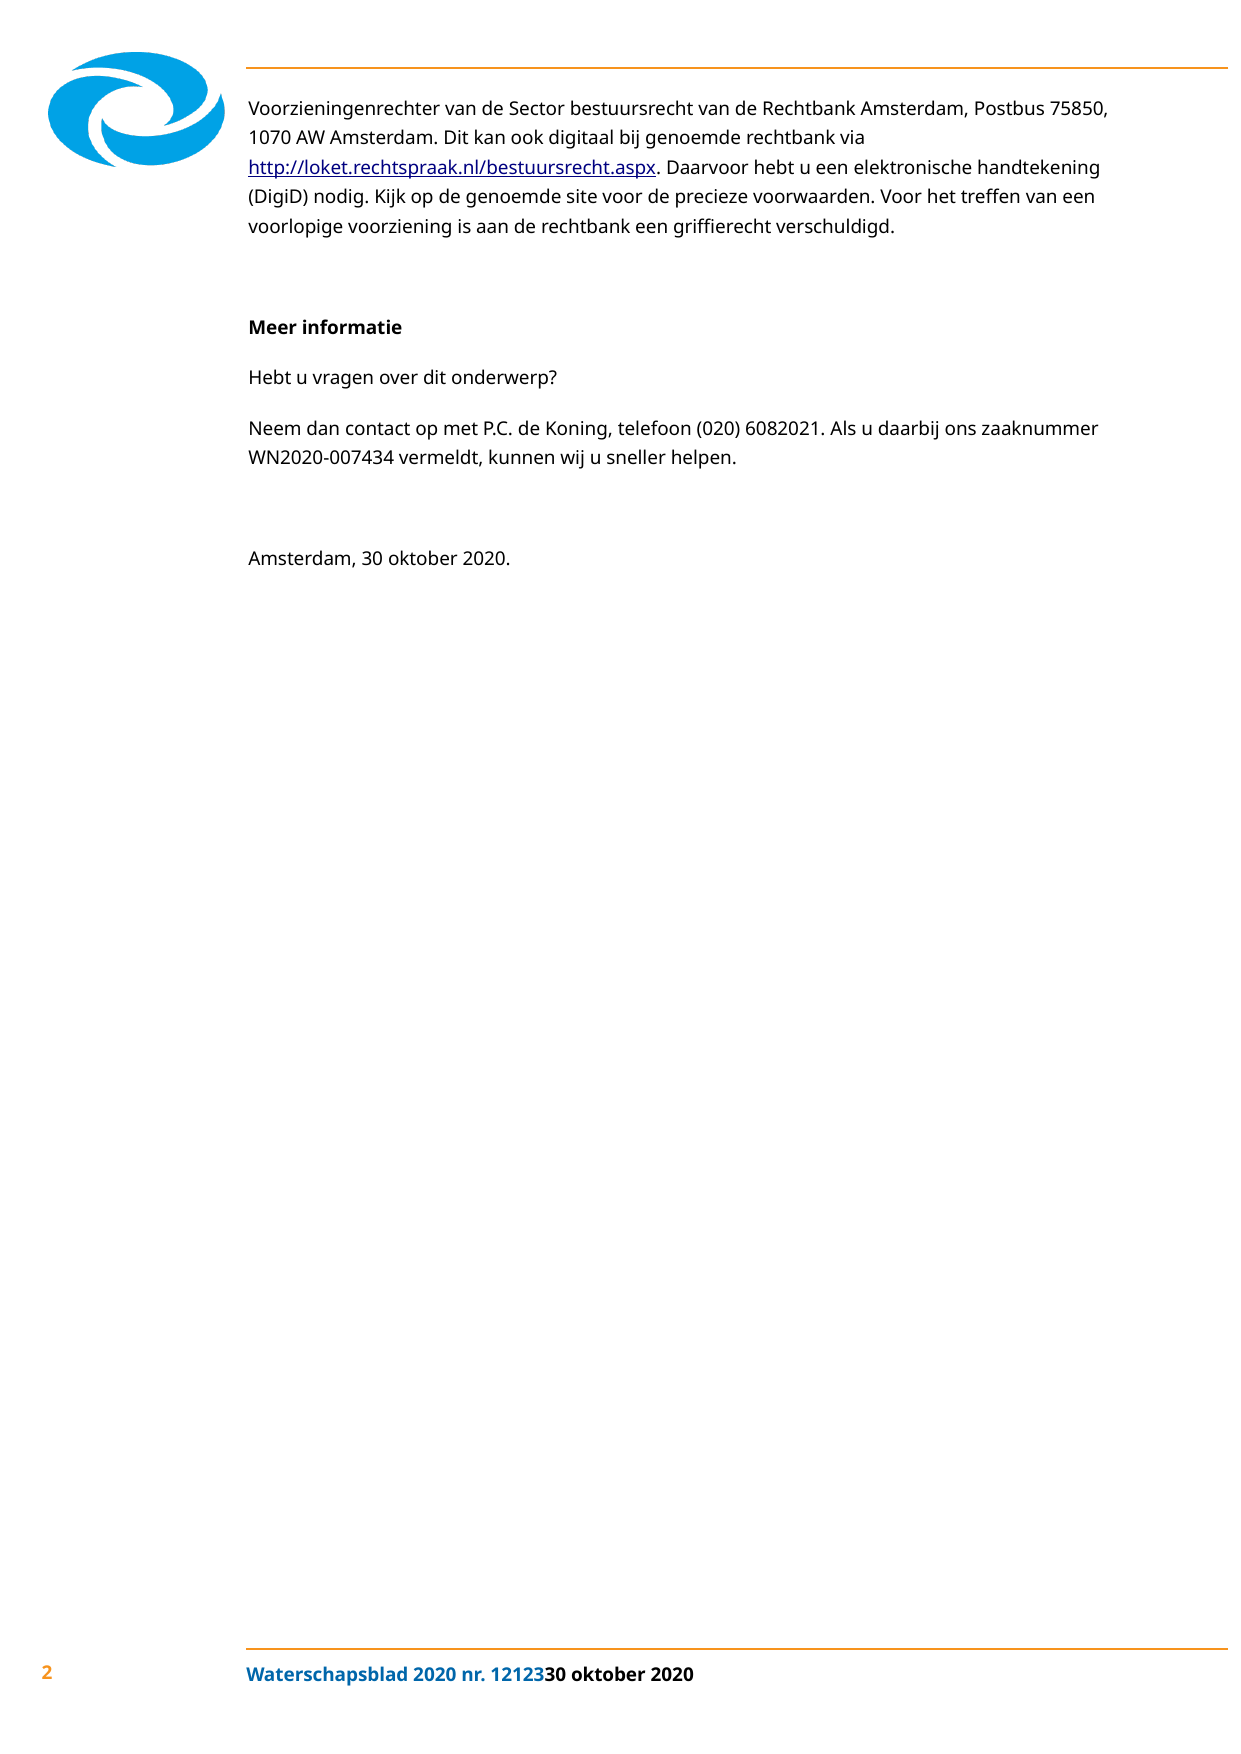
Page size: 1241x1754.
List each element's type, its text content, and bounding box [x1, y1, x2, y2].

text Meer informatie [248, 314, 1152, 340]
text Neem dan contact op met P.C. de Koning, telefoon (020) 6082021. Als u daarbij ons zaaknummer WN2020-007434 vermeldt, kunnen wij u sneller helpen. [248, 415, 1152, 470]
picture [41, 47, 231, 172]
text Hebt u vragen over dit onderwerp? [248, 364, 1152, 390]
text Voorzieningenrechter van de Sector bestuursrecht van de Rechtbank Amsterdam, Postbus 75850, 1070 AW Amsterdam. Dit kan ook digitaal bij genoemde rechtbank via http://loket.rechtspraak.nl/bestuursrecht.aspx. Daarvoor hebt u een elektronische handtekening (DigiD) nodig. Kijk op de genoemde site voor de precieze voorwaarden. Voor het treffen van een voorlopige voorziening is aan de rechtbank een griffierecht verschuldigd. [248, 95, 1152, 239]
text Amsterdam, 30 oktober 2020. [248, 545, 1152, 571]
